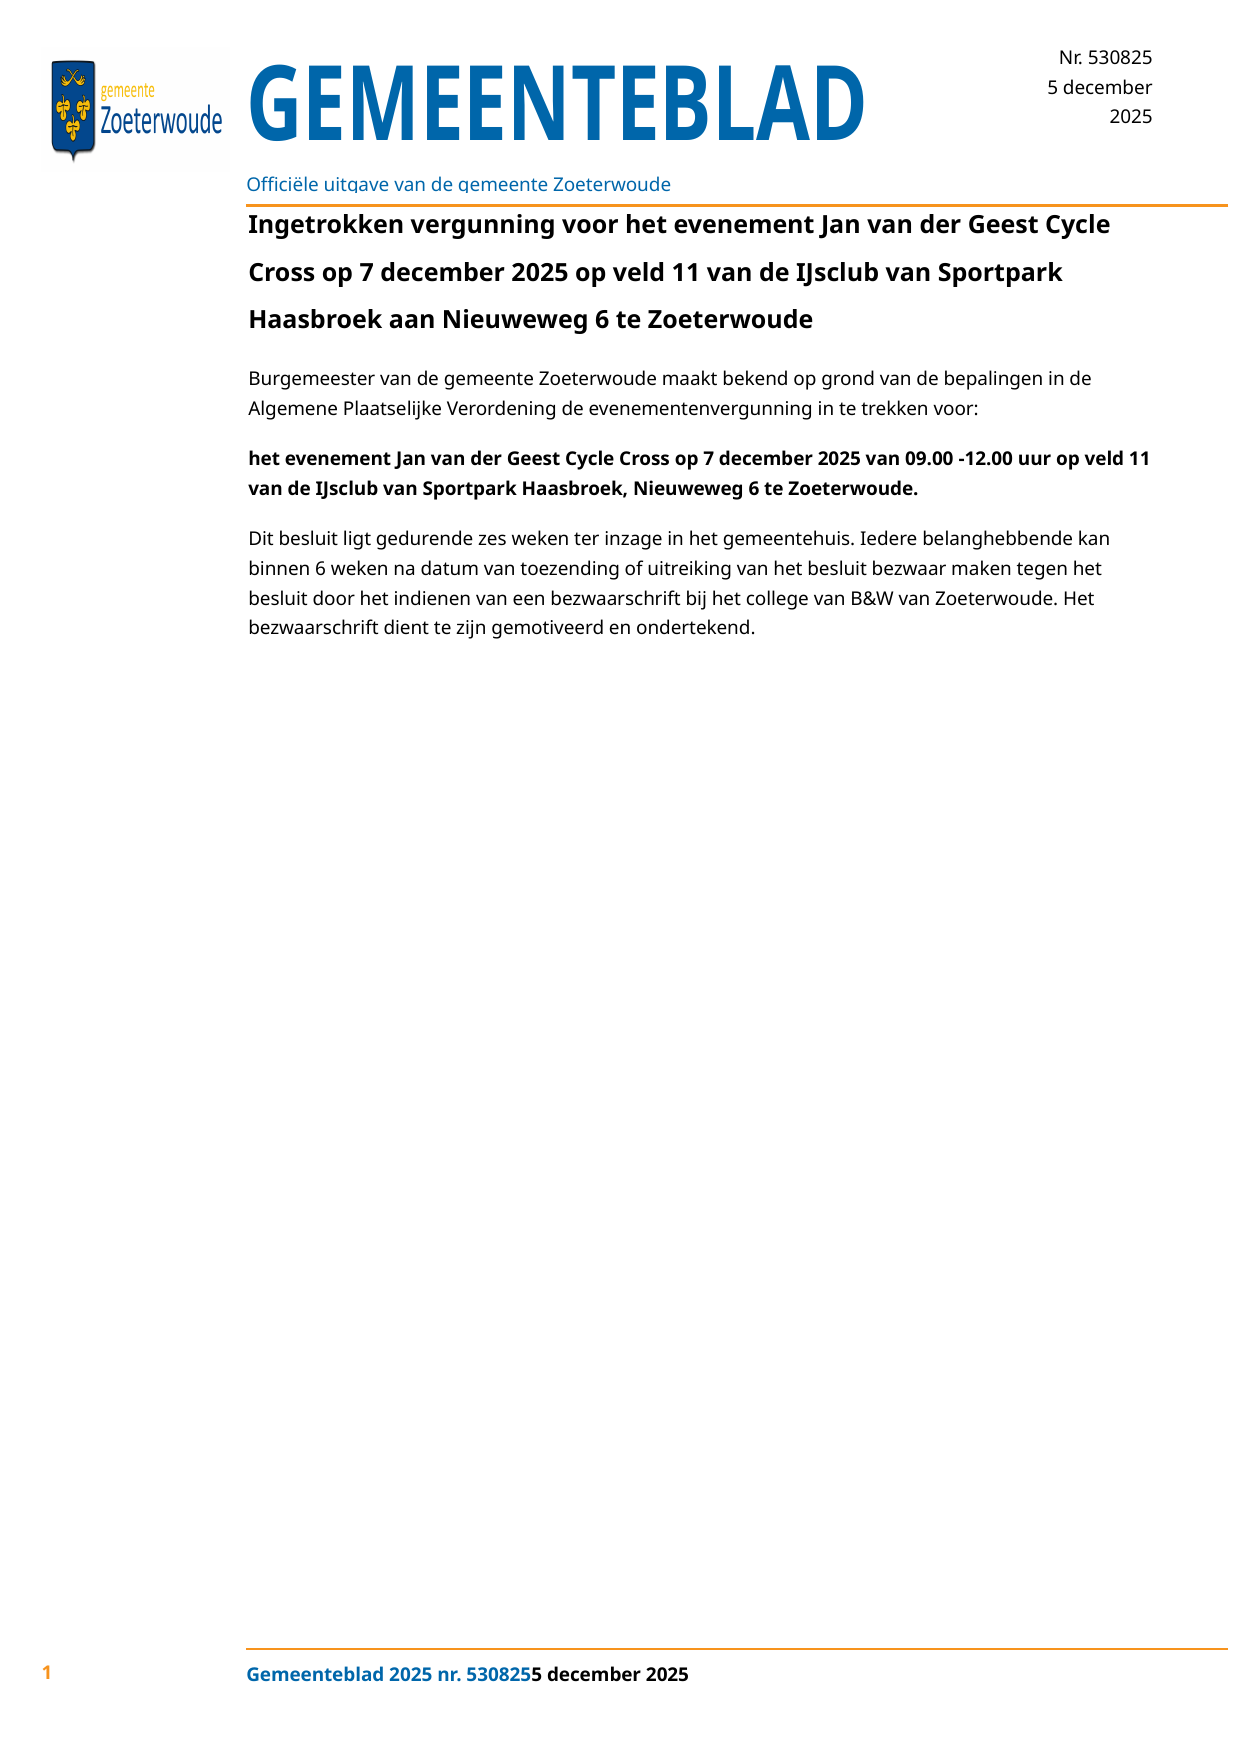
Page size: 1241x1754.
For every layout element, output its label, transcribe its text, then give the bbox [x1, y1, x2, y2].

text Ingetrokken vergunning voor het evenement Jan van der Geest Cycle Cross op 7 december 2025 op veld 11 van de IJsclub van Sportpark Haasbroek aan Nieuweweg 6 te Zoeterwoude [248, 207, 1152, 336]
text het evenement Jan van der Geest Cycle Cross op 7 december 2025 van 09.00 -12.00 uur op veld 11 van de IJsclub van Sportpark Haasbroek, Nieuweweg 6 te Zoeterwoude. [248, 446, 1152, 501]
picture [41, 47, 231, 172]
text Dit besluit ligt gedurende zes weken ter inzage in het gemeentehuis. Iedere belanghebbende kan binnen 6 weken na datum van toezending of uitreiking van het besluit bezwaar maken tegen het besluit door het indienen van een bezwaarschrift bij het college van B&W van Zoeterwoude. Het bezwaarschrift dient te zijn gemotiveerd en ondertekend. [248, 526, 1152, 640]
text Burgemeester van de gemeente Zoeterwoude maakt bekend op grond van de bepalingen in de Algemene Plaatselijke Verordening de evenementenvergunning in te trekken voor: [248, 366, 1152, 421]
